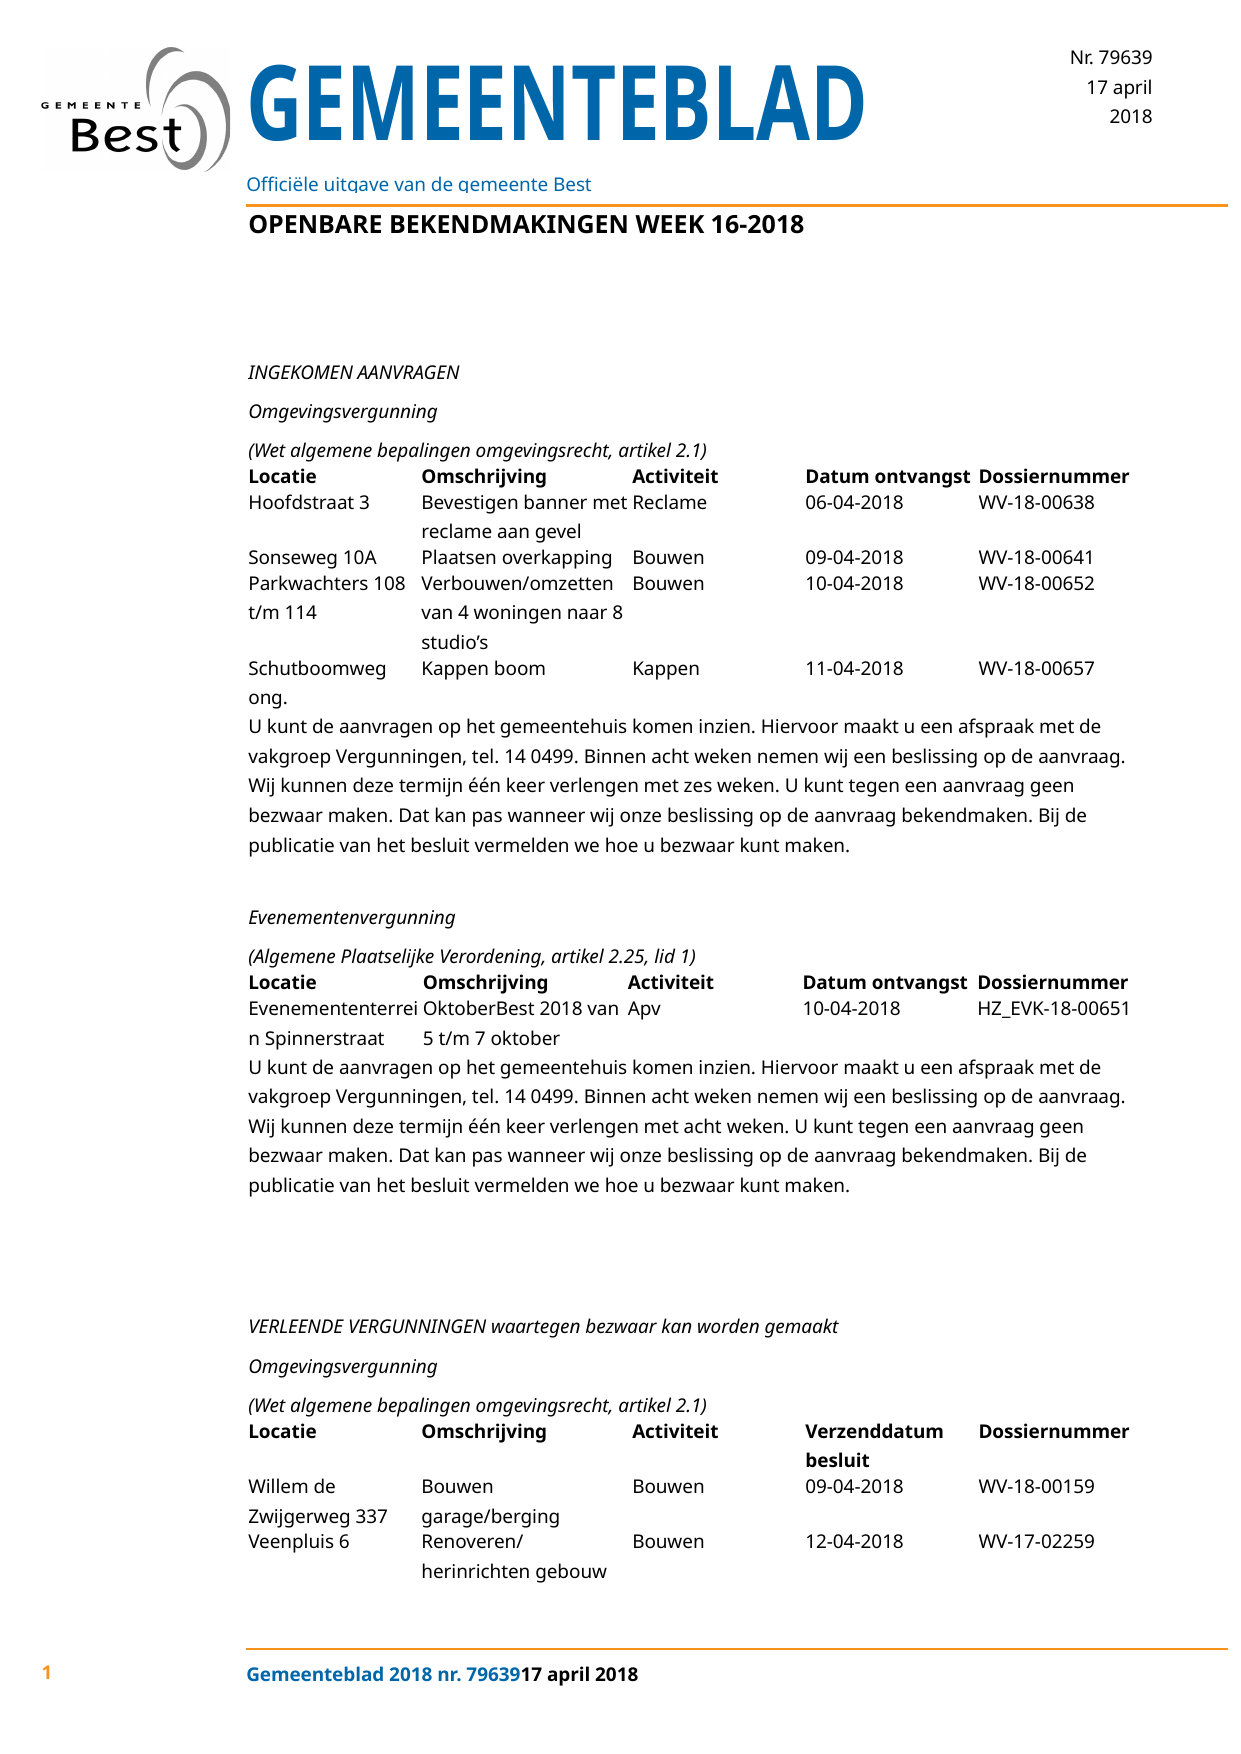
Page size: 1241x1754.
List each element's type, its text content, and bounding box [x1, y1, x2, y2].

table_cell Reclame [632, 489, 805, 544]
table_cell 11-04-2018 [805, 655, 978, 710]
text U kunt de aanvragen op het gemeentehuis komen inzien. Hiervoor maakt u een afspraak met de vakgroep Vergunningen, tel. 14 0499. Binnen acht weken nemen wij een beslissing op de aanvraag. Wij kunnen deze termijn één keer verlengen met acht weken. U kunt tegen een aanvraag geen bezwaar maken. Dat kan pas wanneer wij onze beslissing op de aanvraag bekendmaken. Bij de publicatie van het besluit vermelden we hoe u bezwaar kunt maken. [248, 1054, 1152, 1198]
table_cell WV-17-02259 [978, 1529, 1152, 1584]
table_cell Bouwen [632, 544, 805, 570]
table_cell Sonseweg 10A [248, 544, 421, 570]
text VERLEENDE VERGUNNINGEN waartegen bezwaar kan worden gemaakt [248, 1314, 1152, 1339]
picture [41, 47, 231, 172]
table_cell 10-04-2018 [805, 570, 978, 655]
text (Wet algemene bepalingen omgevingsrecht, artikel 2.1) [248, 1392, 1152, 1418]
table_cell Renoveren/herinrichten gebouw [421, 1529, 632, 1584]
table_header Datum ontvangst [805, 463, 978, 489]
table_header Activiteit [632, 463, 805, 489]
text Evenementenvergunning [248, 904, 1152, 930]
table_header Locatie [248, 1418, 421, 1473]
table_cell 10-04-2018 [802, 995, 977, 1051]
table_cell WV-18-00641 [978, 544, 1152, 570]
table_cell 09-04-2018 [805, 544, 978, 570]
table_header Verzenddatum besluit [805, 1418, 978, 1473]
table_cell Verbouwen/omzetten van 4 woningen naar 8 studio’s [421, 570, 632, 655]
table_cell WV-18-00652 [978, 570, 1152, 655]
table_cell HZ_EVK-18-00651 [977, 995, 1152, 1051]
text INGEKOMEN AANVRAGEN [248, 359, 1152, 384]
table_cell Bevestigen banner met reclame aan gevel [421, 489, 632, 544]
table_cell WV-18-00638 [978, 489, 1152, 544]
table_cell Hoofdstraat 3 [248, 489, 421, 544]
table_header Dossiernummer [978, 463, 1152, 489]
table_header Locatie [248, 463, 421, 489]
table_header Dossiernummer [978, 1418, 1152, 1473]
table_cell Willem de Zwijgerweg 337 [248, 1474, 421, 1529]
table_cell WV-18-00159 [978, 1474, 1152, 1529]
table_header Activiteit [632, 1418, 805, 1473]
text Omgevingsvergunning [248, 398, 1152, 424]
table_header Datum ontvangst [802, 970, 977, 995]
table_cell Bouwen [632, 1529, 805, 1584]
text (Wet algemene bepalingen omgevingsrecht, artikel 2.1) [248, 437, 1152, 463]
table_header Activiteit [628, 970, 802, 995]
table_cell Bouwen [632, 570, 805, 655]
text OPENBARE BEKENDMAKINGEN WEEK 16-2018 [248, 207, 1152, 241]
table_header Omschrijving [421, 1418, 632, 1473]
table_cell Evenemententerrein Spinnerstraat [248, 995, 423, 1051]
table_cell Kappen [632, 655, 805, 710]
table_cell Plaatsen overkapping [421, 544, 632, 570]
text U kunt de aanvragen op het gemeentehuis komen inzien. Hiervoor maakt u een afspraak met de vakgroep Vergunningen, tel. 14 0499. Binnen acht weken nemen wij een beslissing op de aanvraag. Wij kunnen deze termijn één keer verlengen met zes weken. U kunt tegen een aanvraag geen bezwaar maken. Dat kan pas wanneer wij onze beslissing op de aanvraag bekendmaken. Bij de publicatie van het besluit vermelden we hoe u bezwaar kunt maken. [248, 713, 1152, 857]
table_cell 12-04-2018 [805, 1529, 978, 1584]
table_cell Schutboomweg ong. [248, 655, 421, 710]
table_cell 09-04-2018 [805, 1474, 978, 1529]
table_cell Parkwachters 108 t/m 114 [248, 570, 421, 655]
table_cell Veenpluis 6 [248, 1529, 421, 1584]
table_cell Apv [628, 995, 802, 1051]
table_header Omschrijving [421, 463, 632, 489]
table_cell OktoberBest 2018 van 5 t/m 7 oktober [423, 995, 628, 1051]
table_cell 06-04-2018 [805, 489, 978, 544]
table_header Locatie [248, 970, 423, 995]
text Omgevingsvergunning [248, 1353, 1152, 1379]
table_cell WV-18-00657 [978, 655, 1152, 710]
table_header Omschrijving [423, 970, 628, 995]
table_header Dossiernummer [977, 970, 1152, 995]
table_cell Bouwen garage/berging [421, 1474, 632, 1529]
table_cell Kappen boom [421, 655, 632, 710]
table_cell Bouwen [632, 1474, 805, 1529]
text (Algemene Plaatselijke Verordening, artikel 2.25, lid 1) [248, 944, 1152, 969]
